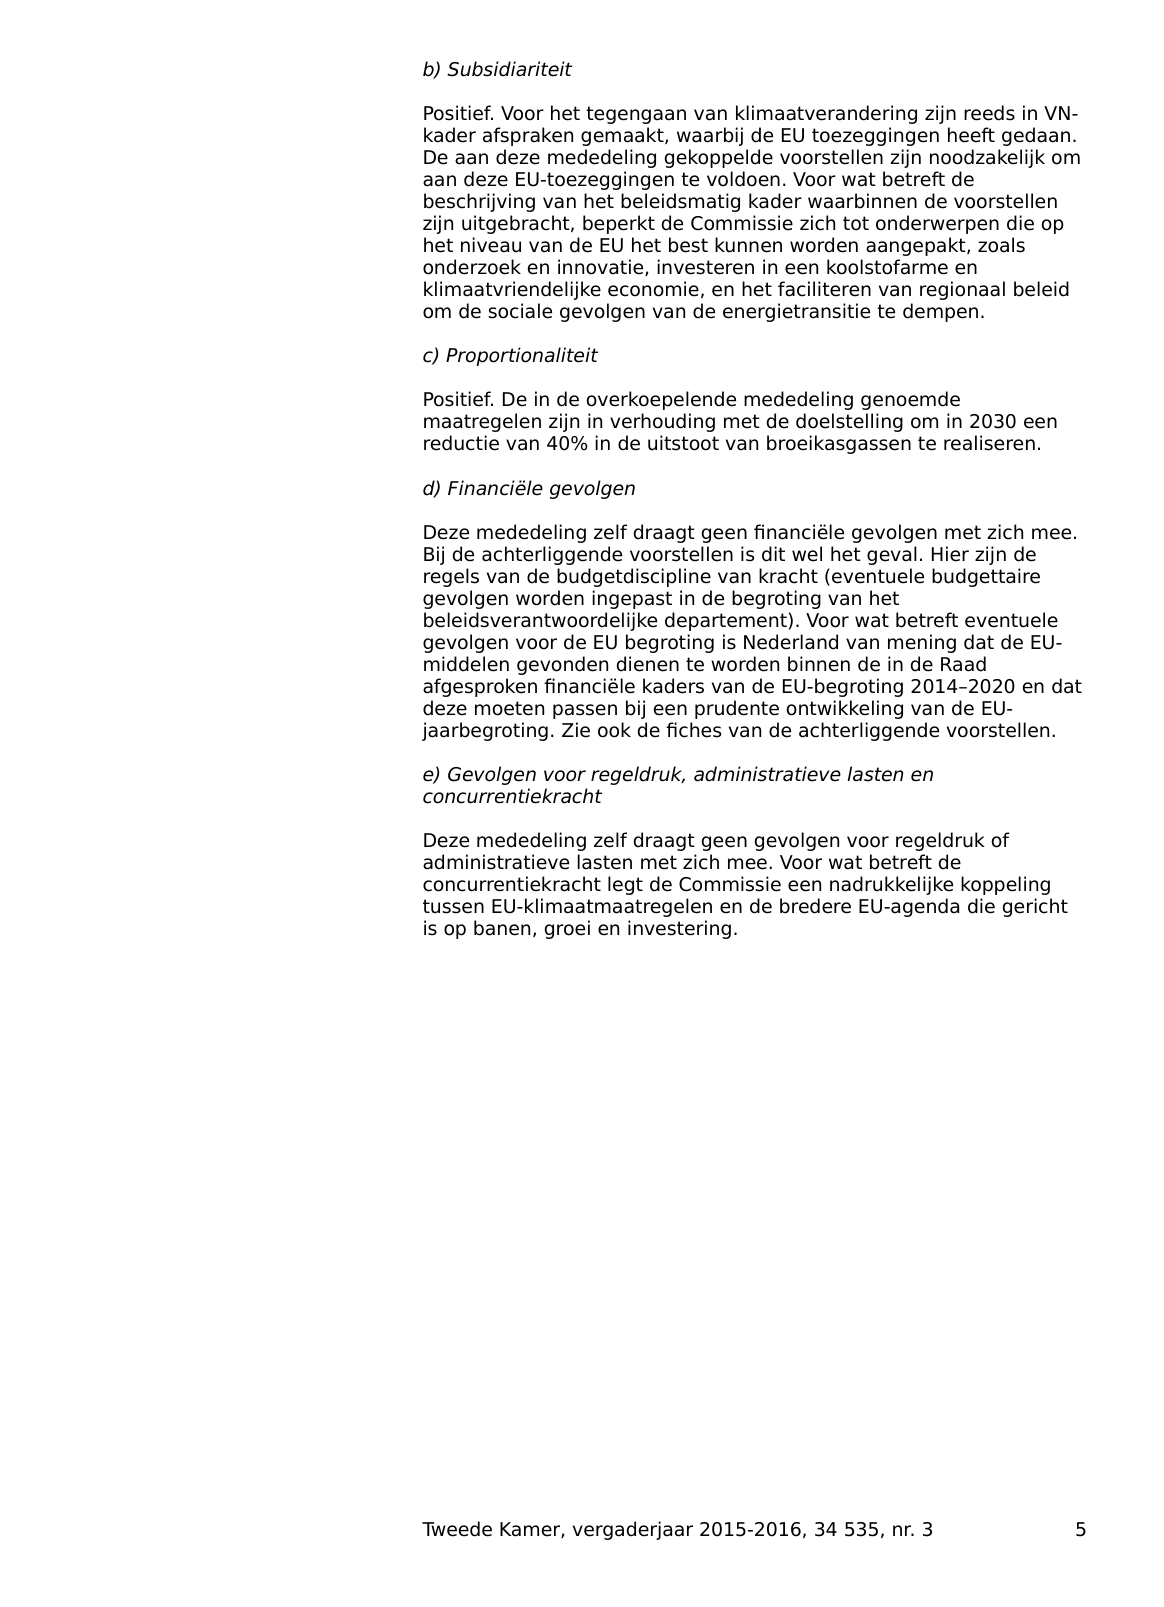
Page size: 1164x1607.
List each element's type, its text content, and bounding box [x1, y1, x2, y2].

text Positief. De in de overkoepelende mededeling genoemde maatregelen zijn in verhouding met de doelstelling om in 2030 een reductie van 40% in de uitstoot van broeikasgassen te realiseren. [422, 389, 1087, 455]
text Positief. Voor het tegengaan van klimaatverandering zijn reeds in VN-kader afspraken gemaakt, waarbij de EU toezeggingen heeft gedaan. De aan deze mededeling gekoppelde voorstellen zijn noodzakelijk om aan deze EU-toezeggingen te voldoen. Voor wat betreft de beschrijving van het beleidsmatig kader waarbinnen de voorstellen zijn uitgebracht, beperkt de Commissie zich tot onderwerpen die op het niveau van de EU het best kunnen worden aangepakt, zoals onderzoek en innovatie, investeren in een koolstofarme en klimaatvriendelijke economie, en het faciliteren van regionaal beleid om de sociale gevolgen van de energietransitie te dempen. [422, 103, 1087, 323]
text Deze mededeling zelf draagt geen financiële gevolgen met zich mee. Bij de achterliggende voorstellen is dit wel het geval. Hier zijn de regels van de budgetdiscipline van kracht (eventuele budgettaire gevolgen worden ingepast in de begroting van het beleidsverantwoordelijke departement). Voor wat betreft eventuele gevolgen voor de EU begroting is Nederland van mening dat de EU-middelen gevonden dienen te worden binnen de in de Raad afgesproken financiële kaders van de EU-begroting 2014–2020 en dat deze moeten passen bij een prudente ontwikkeling van de EU-jaarbegroting. Zie ook de fiches van de achterliggende voorstellen. [422, 522, 1087, 741]
subtitle e) Gevolgen voor regeldruk, administratieve lasten en concurrentiekracht [422, 764, 1087, 808]
subtitle b) Subsidiariteit [422, 59, 1087, 81]
subtitle c) Proportionaliteit [422, 345, 1087, 367]
text Deze mededeling zelf draagt geen gevolgen voor regeldruk of administratieve lasten met zich mee. Voor wat betreft de concurrentiekracht legt de Commissie een nadrukkelijke koppeling tussen EU-klimaatmaatregelen en de bredere EU-agenda die gericht is op banen, groei en investering. [422, 830, 1087, 940]
subtitle d) Financiële gevolgen [422, 477, 1087, 499]
